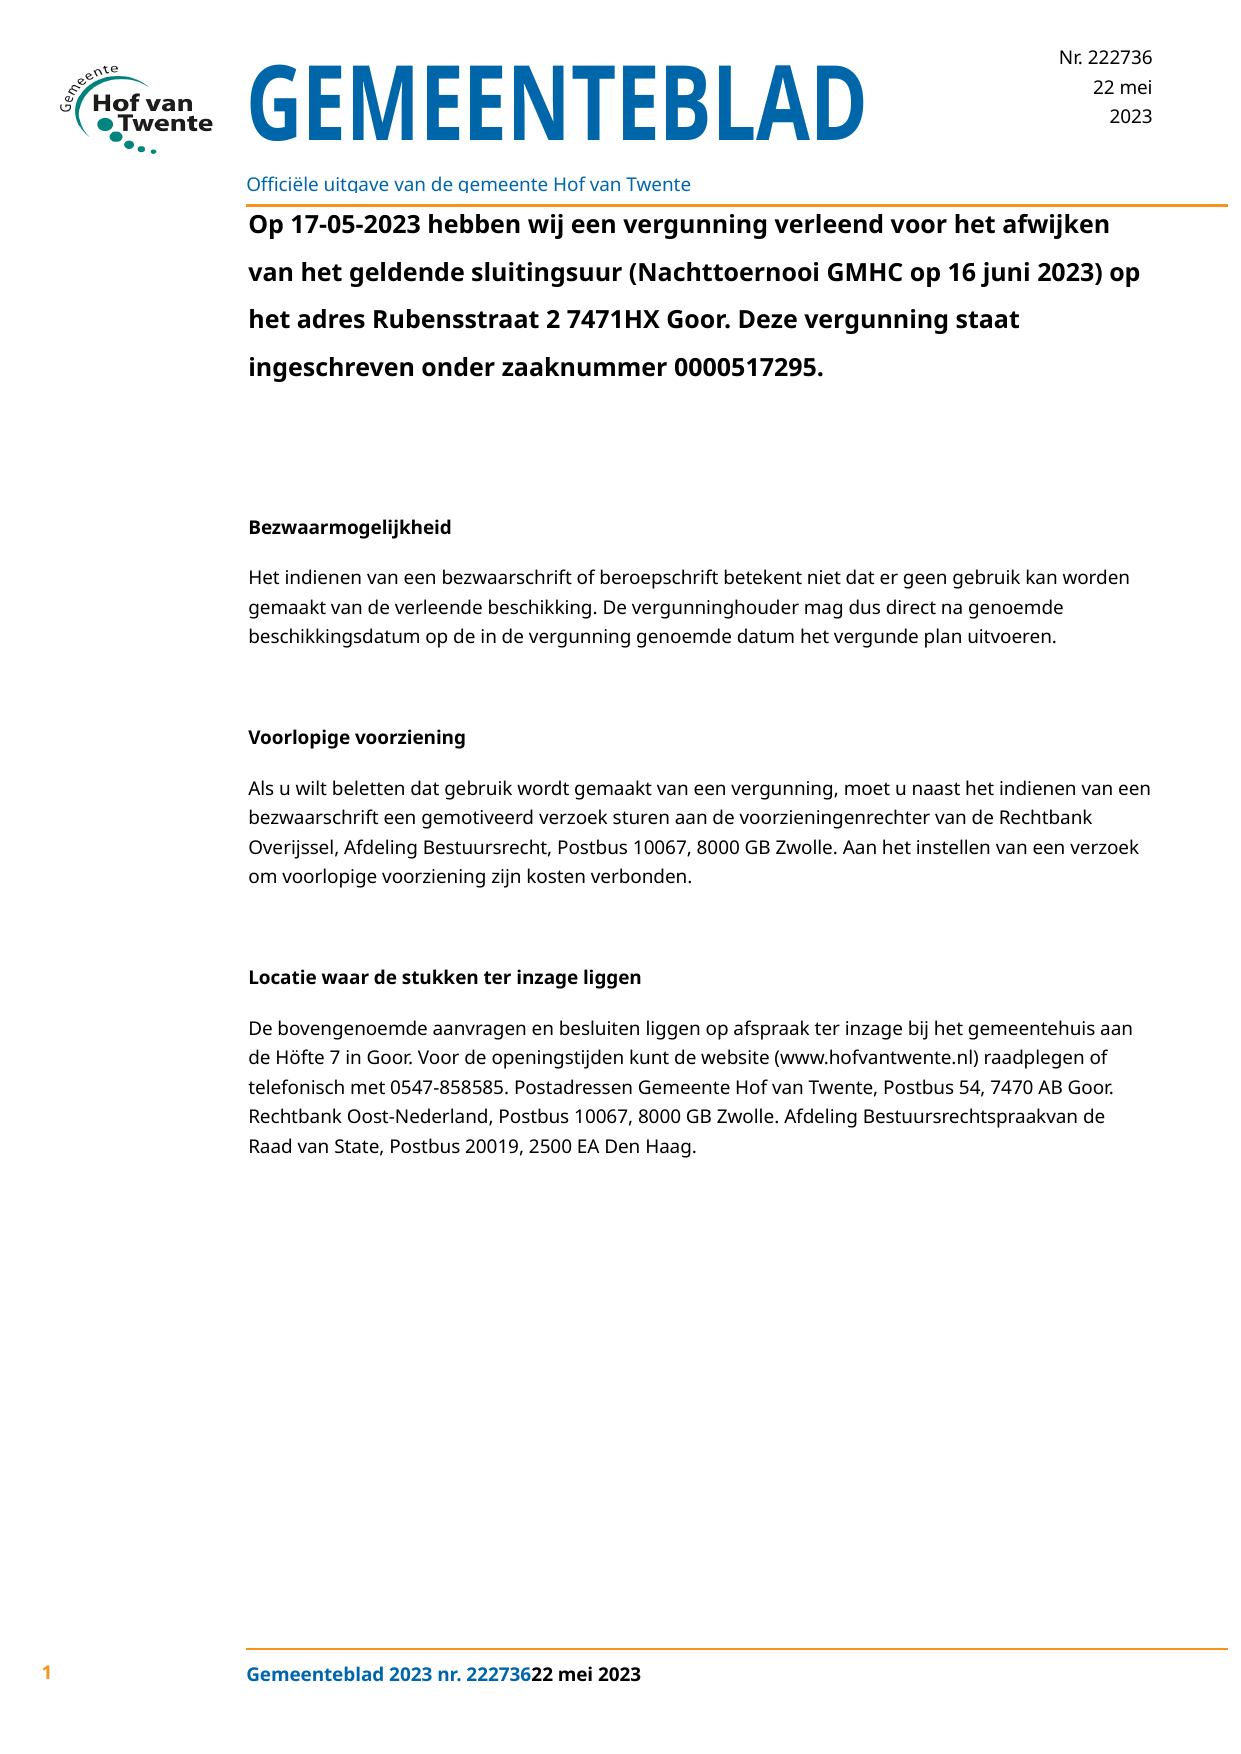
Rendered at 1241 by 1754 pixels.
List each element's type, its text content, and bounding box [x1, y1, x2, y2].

text Locatie waar de stukken ter inzage liggen [248, 964, 1152, 990]
text De bovengenoemde aanvragen en besluiten liggen op afspraak ter inzage bij het gemeentehuis aan de Höfte 7 in Goor. Voor de openingstijden kunt de website (www.hofvantwente.nl) raadplegen of telefonisch met 0547-858585. Postadressen Gemeente Hof van Twente, Postbus 54, 7470 AB Goor. Rechtbank Oost-Nederland, Postbus 10067, 8000 GB Zwolle. Afdeling Bestuursrechtspraakvan de Raad van State, Postbus 20019, 2500 EA Den Haag. [248, 1015, 1152, 1159]
text Bezwaarmogelijkheid [248, 514, 1152, 540]
text Op 17-05-2023 hebben wij een vergunning verleend voor het afwijken van het geldende sluitingsuur (Nachttoernooi GMHC op 16 juni 2023) op het adres Rubensstraat 2 7471HX Goor. Deze vergunning staat ingeschreven onder zaaknummer 0000517295. [248, 207, 1152, 384]
picture [41, 47, 231, 172]
text Als u wilt beletten dat gebruik wordt gemaakt van een vergunning, moet u naast het indienen van een bezwaarschrift een gemotiveerd verzoek sturen aan de voorzieningenrechter van de Rechtbank Overijssel, Afdeling Bestuursrecht, Postbus 10067, 8000 GB Zwolle. Aan het instellen van een verzoek om voorlopige voorziening zijn kosten verbonden. [248, 775, 1152, 889]
text Het indienen van een bezwaarschrift of beroepschrift betekent niet dat er geen gebruik kan worden gemaakt van de verleende beschikking. De vergunninghouder mag dus direct na genoemde beschikkingsdatum op de in de vergunning genoemde datum het vergunde plan uitvoeren. [248, 564, 1152, 649]
text Voorlopige voorziening [248, 724, 1152, 750]
